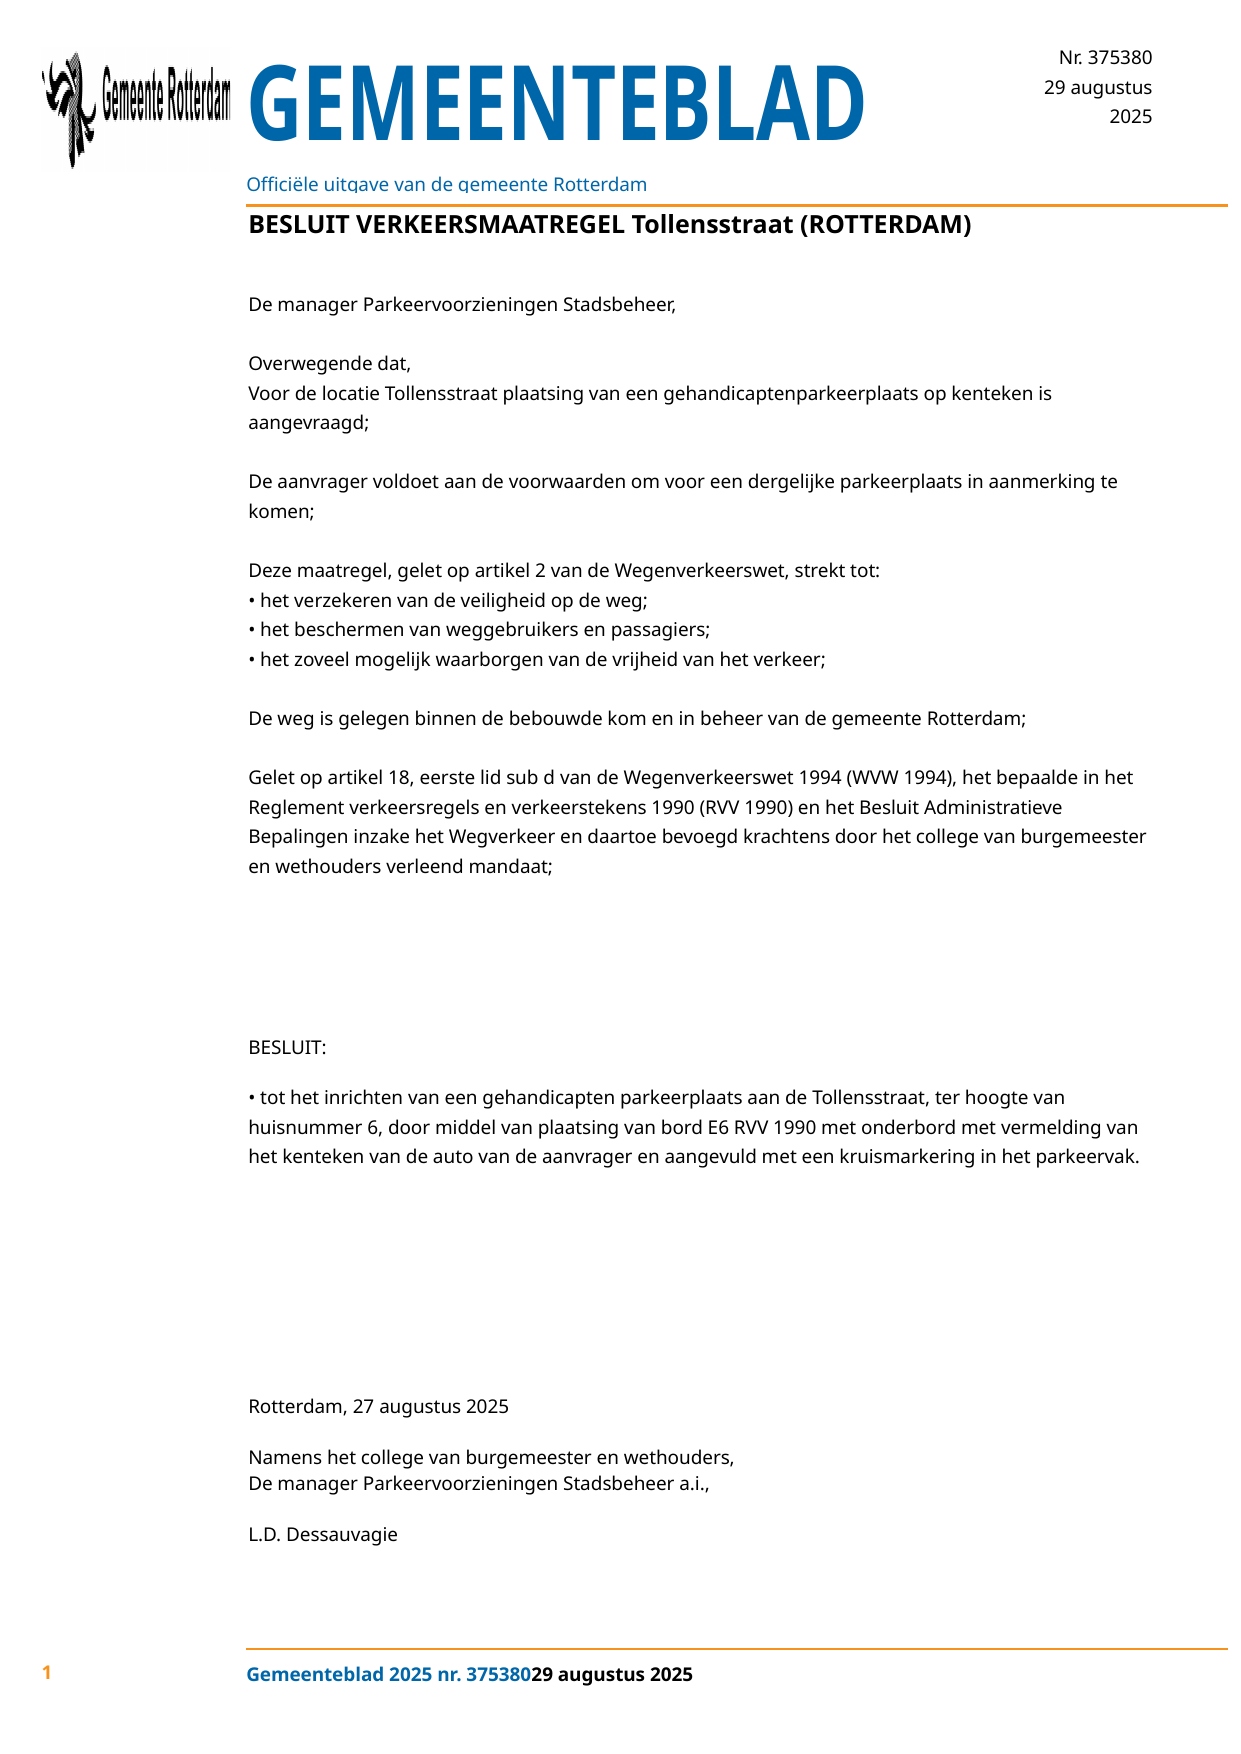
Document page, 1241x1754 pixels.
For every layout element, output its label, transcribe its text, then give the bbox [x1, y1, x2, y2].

text • het verzekeren van de veiligheid op de weg; [248, 587, 1152, 613]
text BESLUIT VERKEERSMAATREGEL Tollensstraat (ROTTERDAM) [248, 207, 1152, 241]
text Deze maatregel, gelet op artikel 2 van de Wegenverkeerswet, strekt tot: [248, 557, 1152, 583]
text De manager Parkeervoorzieningen Stadsbeheer a.i., [248, 1470, 1152, 1496]
text • tot het inrichten van een gehandicapten parkeerplaats aan de Tollensstraat, ter hoogte van huisnummer 6, door middel van plaatsing van bord E6 RVV 1990 met onderbord met vermelding van het kenteken van de auto van de aanvrager en aangevuld met een kruismarkering in het parkeervak. [248, 1084, 1152, 1169]
text • het beschermen van weggebruikers en passagiers; [248, 616, 1152, 642]
text Namens het college van burgemeester en wethouders, [248, 1444, 1152, 1470]
text L.D. Dessauvagie [248, 1522, 1152, 1547]
text Voor de locatie Tollensstraat plaatsing van een gehandicaptenparkeerplaats op kenteken is aangevraagd; [248, 380, 1152, 435]
text • het zoveel mogelijk waarborgen van de vrijheid van het verkeer; [248, 646, 1152, 672]
text De weg is gelegen binnen de bebouwde kom en in beheer van de gemeente Rotterdam; [248, 705, 1152, 731]
text De manager Parkeervoorzieningen Stadsbeheer, [248, 291, 1152, 317]
text BESLUIT: [248, 1034, 1152, 1060]
text De aanvrager voldoet aan de voorwaarden om voor een dergelijke parkeerplaats in aanmerking te komen; [248, 468, 1152, 524]
text Rotterdam, 27 augustus 2025 [248, 1393, 1152, 1419]
text Gelet op artikel 18, eerste lid sub d van de Wegenverkeerswet 1994 (WVW 1994), het bepaalde in het Reglement verkeersregels en verkeerstekens 1990 (RVV 1990) en het Besluit Administratieve Bepalingen inzake het Wegverkeer en daartoe bevoegd krachtens door het college van burgemeester en wethouders verleend mandaat; [248, 764, 1152, 879]
text Overwegende dat, [248, 350, 1152, 376]
picture [41, 47, 231, 172]
